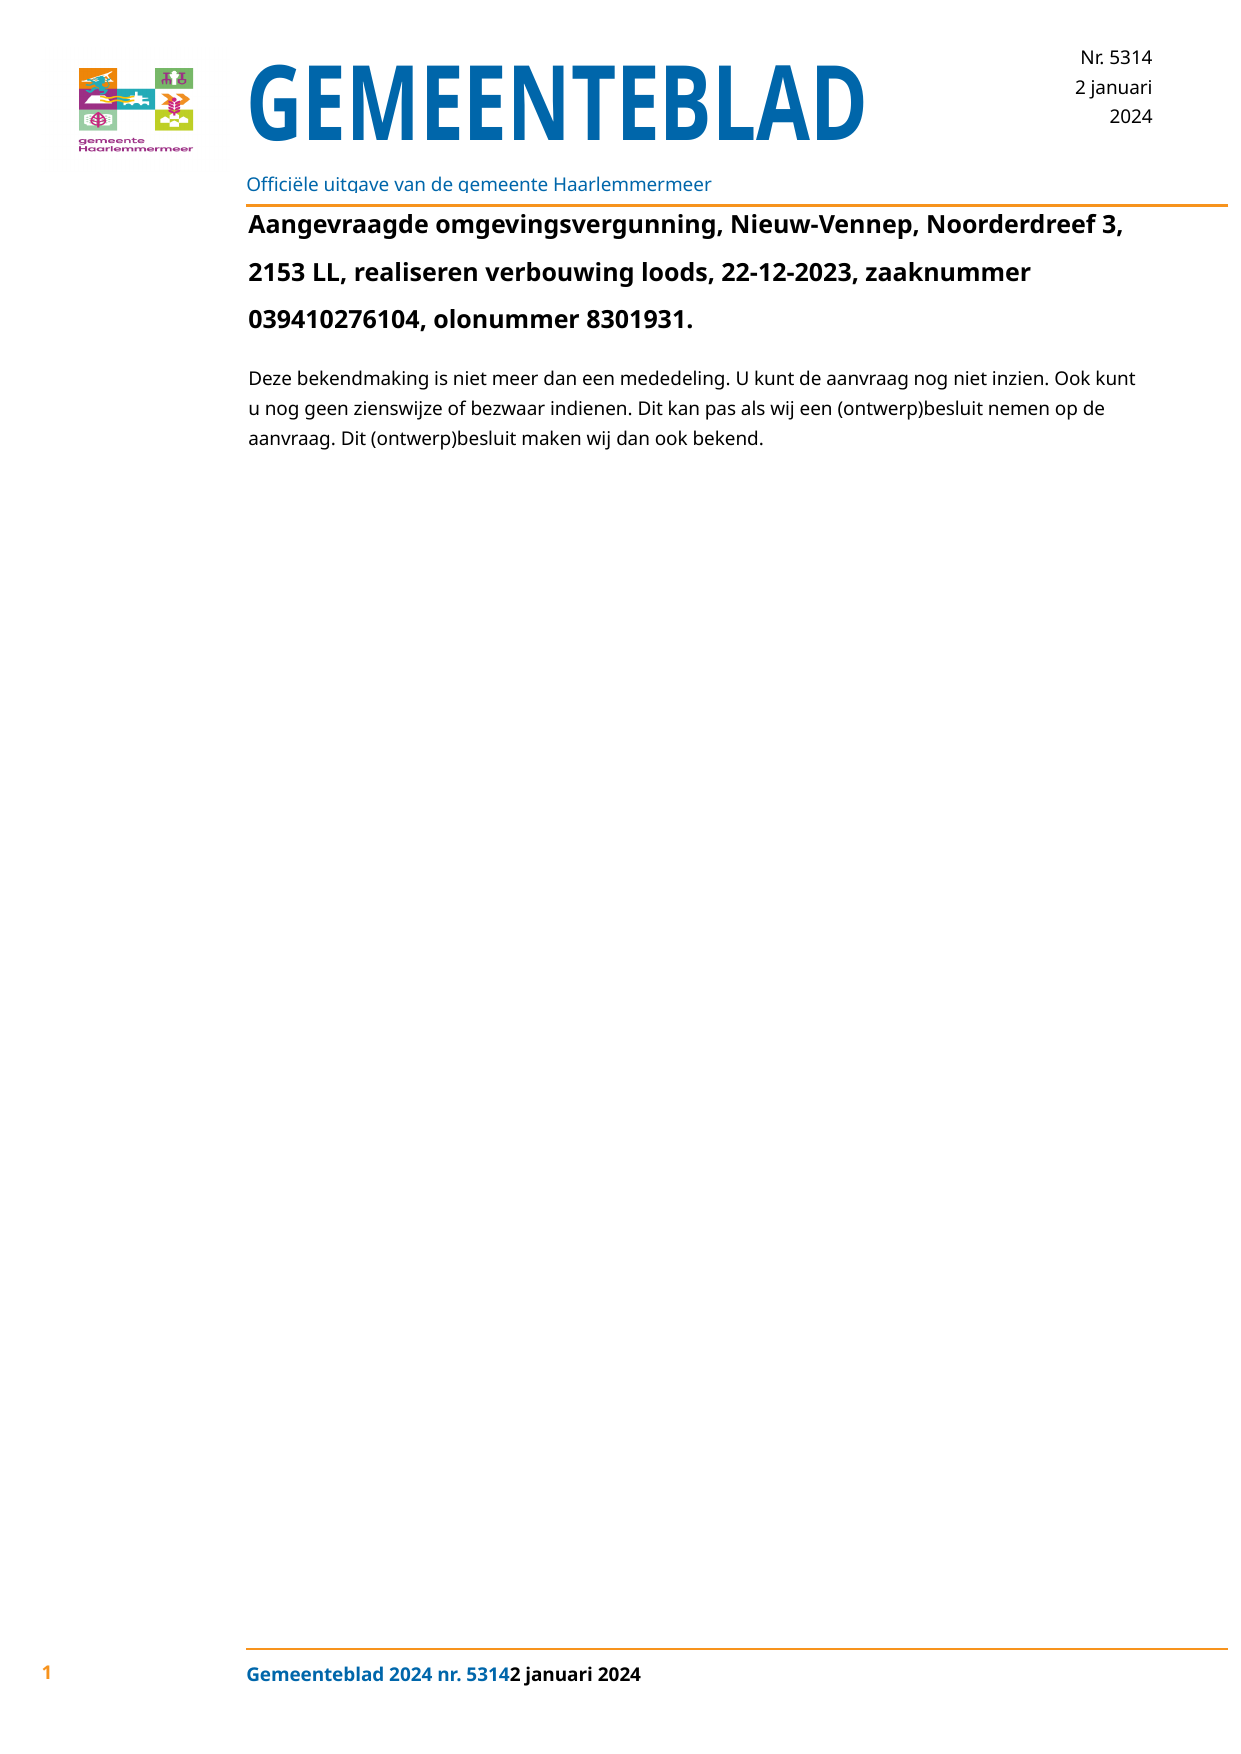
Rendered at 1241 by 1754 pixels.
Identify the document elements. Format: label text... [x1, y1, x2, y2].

text Deze bekendmaking is niet meer dan een mededeling. U kunt de aanvraag nog niet inzien. Ook kunt u nog geen zienswijze of bezwaar indienen. Dit kan pas als wij een (ontwerp)besluit nemen op de aanvraag. Dit (ontwerp)besluit maken wij dan ook bekend. [248, 366, 1152, 450]
picture [41, 47, 231, 172]
text Aangevraagde omgevingsvergunning, Nieuw-Vennep, Noorderdreef 3, 2153 LL, realiseren verbouwing loods, 22-12-2023, zaaknummer 039410276104, olonummer 8301931. [248, 207, 1152, 336]
